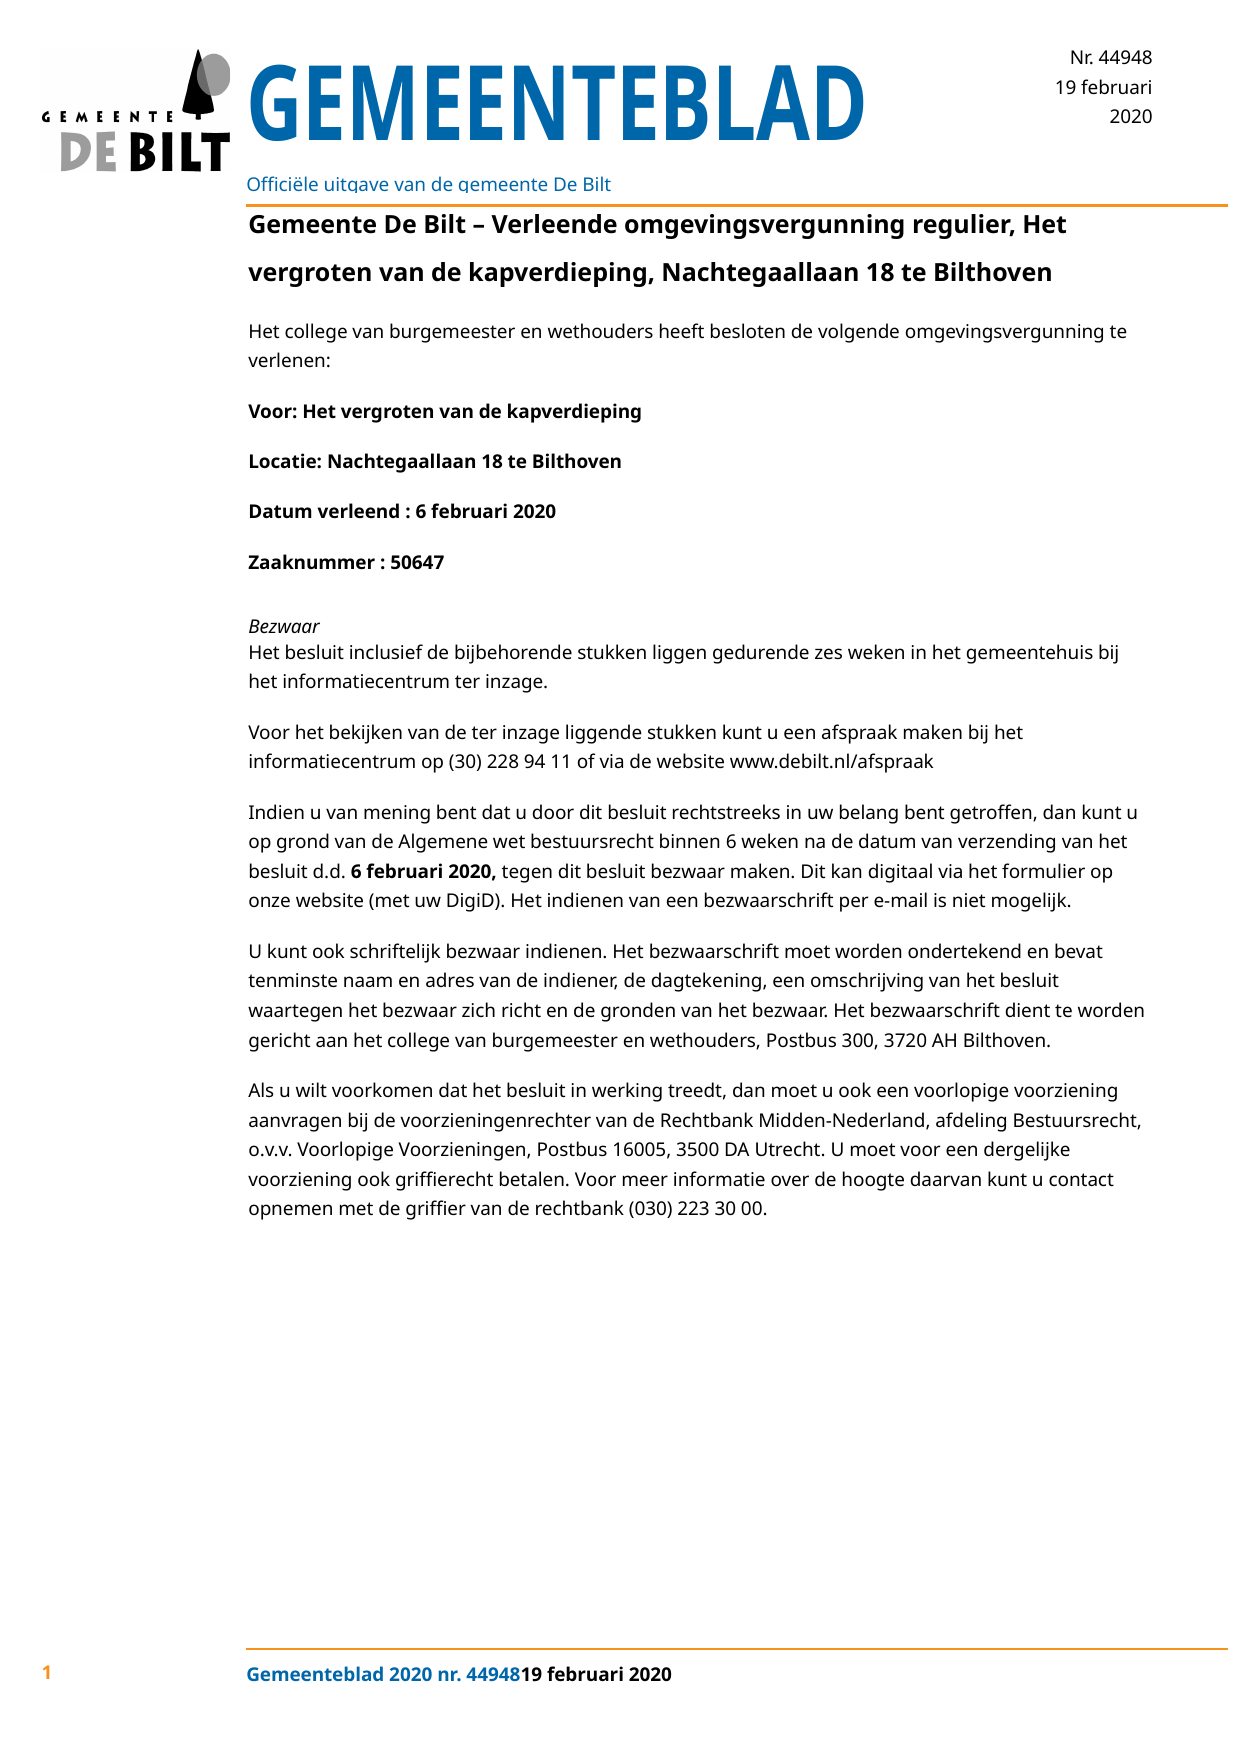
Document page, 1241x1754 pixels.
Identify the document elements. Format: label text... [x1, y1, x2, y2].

text Voor: Het vergroten van de kapverdieping [248, 398, 1152, 424]
text Het college van burgemeester en wethouders heeft besloten de volgende omgevingsvergunning te verlenen: [248, 318, 1152, 373]
text Het besluit inclusief de bijbehorende stukken liggen gedurende zes weken in het gemeentehuis bij het informatiecentrum ter inzage. [248, 639, 1152, 694]
picture [41, 47, 231, 172]
text Zaaknummer : 50647 [248, 549, 1152, 575]
text Als u wilt voorkomen dat het besluit in werking treedt, dan moet u ook een voorlopige voorziening aanvragen bij de voorzieningenrechter van de Rechtbank Midden-Nederland, afdeling Bestuursrecht, o.v.v. Voorlopige Voorzieningen, Postbus 16005, 3500 DA Utrecht. U moet voor een dergelijke voorziening ook griffierecht betalen. Voor meer informatie over de hoogte daarvan kunt u contact opnemen met de griffier van de rechtbank (030) 223 30 00. [248, 1077, 1152, 1221]
text Datum verleend : 6 februari 2020 [248, 499, 1152, 524]
text U kunt ook schriftelijk bezwaar indienen. Het bezwaarschrift moet worden ondertekend en bevat tenminste naam en adres van de indiener, de dagtekening, een omschrijving van het besluit waartegen het bezwaar zich richt en de gronden van het bezwaar. Het bezwaarschrift dient te worden gericht aan het college van burgemeester en wethouders, Postbus 300, 3720 AH Bilthoven. [248, 938, 1152, 1052]
text Gemeente De Bilt – Verleende omgevingsvergunning regulier, Het vergroten van de kapverdieping, Nachtegaallaan 18 te Bilthoven [248, 207, 1152, 288]
text Indien u van mening bent dat u door dit besluit rechtstreeks in uw belang bent getroffen, dan kunt u op grond van de Algemene wet bestuursrecht binnen 6 weken na de datum van verzending van het besluit d.d. 6 februari 2020, tegen dit besluit bezwaar maken. Dit kan digitaal via het formulier op onze website (met uw DigiD). Het indienen van een bezwaarschrift per e-mail is niet mogelijk. [248, 799, 1152, 913]
text Voor het bekijken van de ter inzage liggende stukken kunt u een afspraak maken bij het informatiecentrum op (30) 228 94 11 of via de website www.debilt.nl/afspraak [248, 719, 1152, 774]
text Locatie: Nachtegaallaan 18 te Bilthoven [248, 448, 1152, 474]
text Bezwaar [248, 613, 1152, 639]
